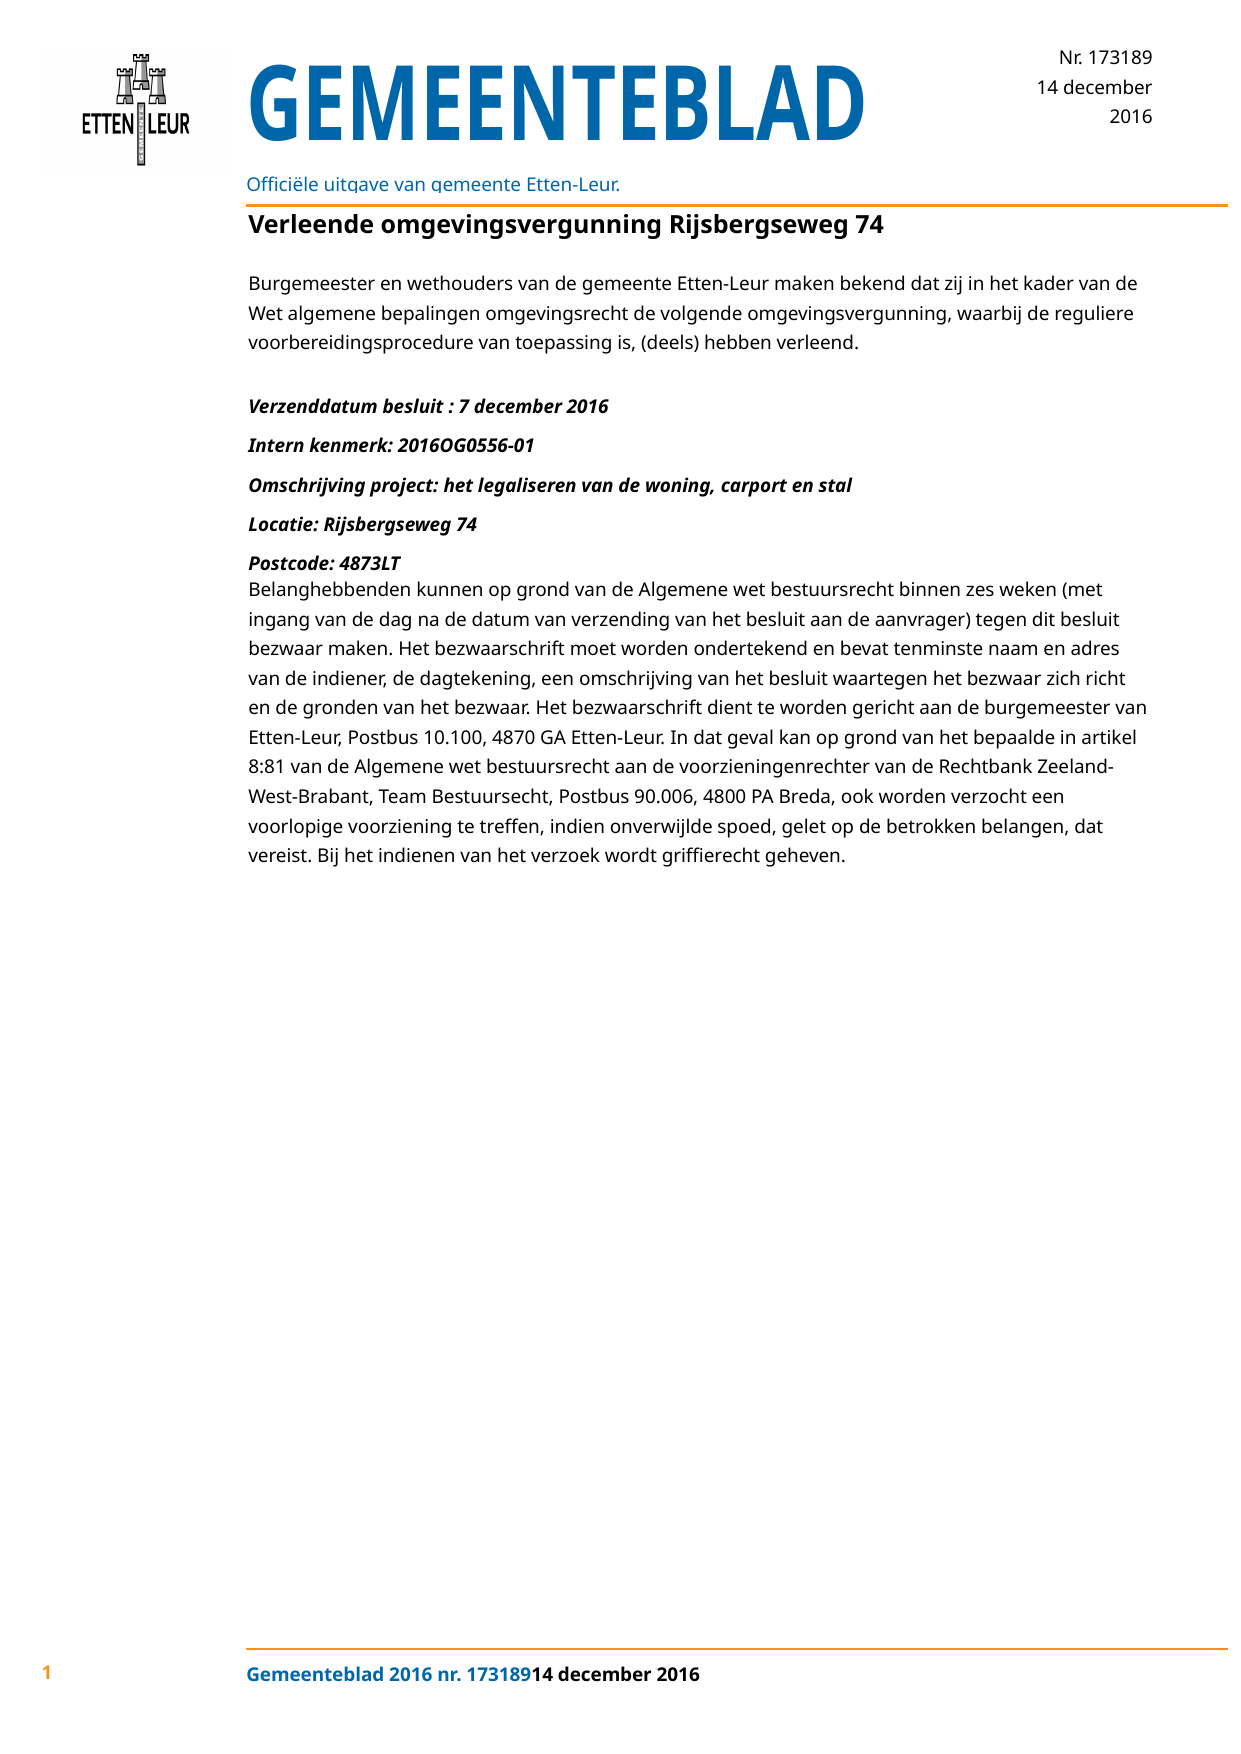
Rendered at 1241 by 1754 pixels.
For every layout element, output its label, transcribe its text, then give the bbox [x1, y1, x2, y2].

text Locatie: Rijsbergseweg 74 [248, 511, 1152, 537]
text Omschrijving project: het legaliseren van de woning, carport en stal [248, 472, 1152, 498]
picture [41, 47, 231, 172]
text Postcode: 4873LT [248, 551, 1152, 576]
text Intern kenmerk: 2016OG0556-01 [248, 433, 1152, 458]
text Verleende omgevingsvergunning Rijsbergseweg 74 [248, 207, 1152, 241]
text Belanghebbenden kunnen op grond van de Algemene wet bestuursrecht binnen zes weken (met ingang van de dag na de datum van verzending van het besluit aan de aanvrager) tegen dit besluit bezwaar maken. Het bezwaarschrift moet worden ondertekend en bevat tenminste naam en adres van de indiener, de dagtekening, een omschrijving van het besluit waartegen het bezwaar zich richt en de gronden van het bezwaar. Het bezwaarschrift dient te worden gericht aan de burgemeester van Etten-Leur, Postbus 10.100, 4870 GA Etten-Leur. In dat geval kan op grond van het bepaalde in artikel 8:81 van de Algemene wet bestuursrecht aan de voorzieningenrechter van de Rechtbank Zeeland-West-Brabant, Team Bestuursecht, Postbus 90.006, 4800 PA Breda, ook worden verzocht een voorlopige voorziening te treffen, indien onverwijlde spoed, gelet op de betrokken belangen, dat vereist. Bij het indienen van het verzoek wordt griffierecht geheven. [248, 576, 1152, 868]
text Burgemeester en wethouders van de gemeente Etten-Leur maken bekend dat zij in het kader van de Wet algemene bepalingen omgevingsrecht de volgende omgevingsvergunning, waarbij de reguliere voorbereidingsprocedure van toepassing is, (deels) hebben verleend. [248, 270, 1152, 355]
text Verzenddatum besluit : 7 december 2016 [248, 393, 1152, 419]
